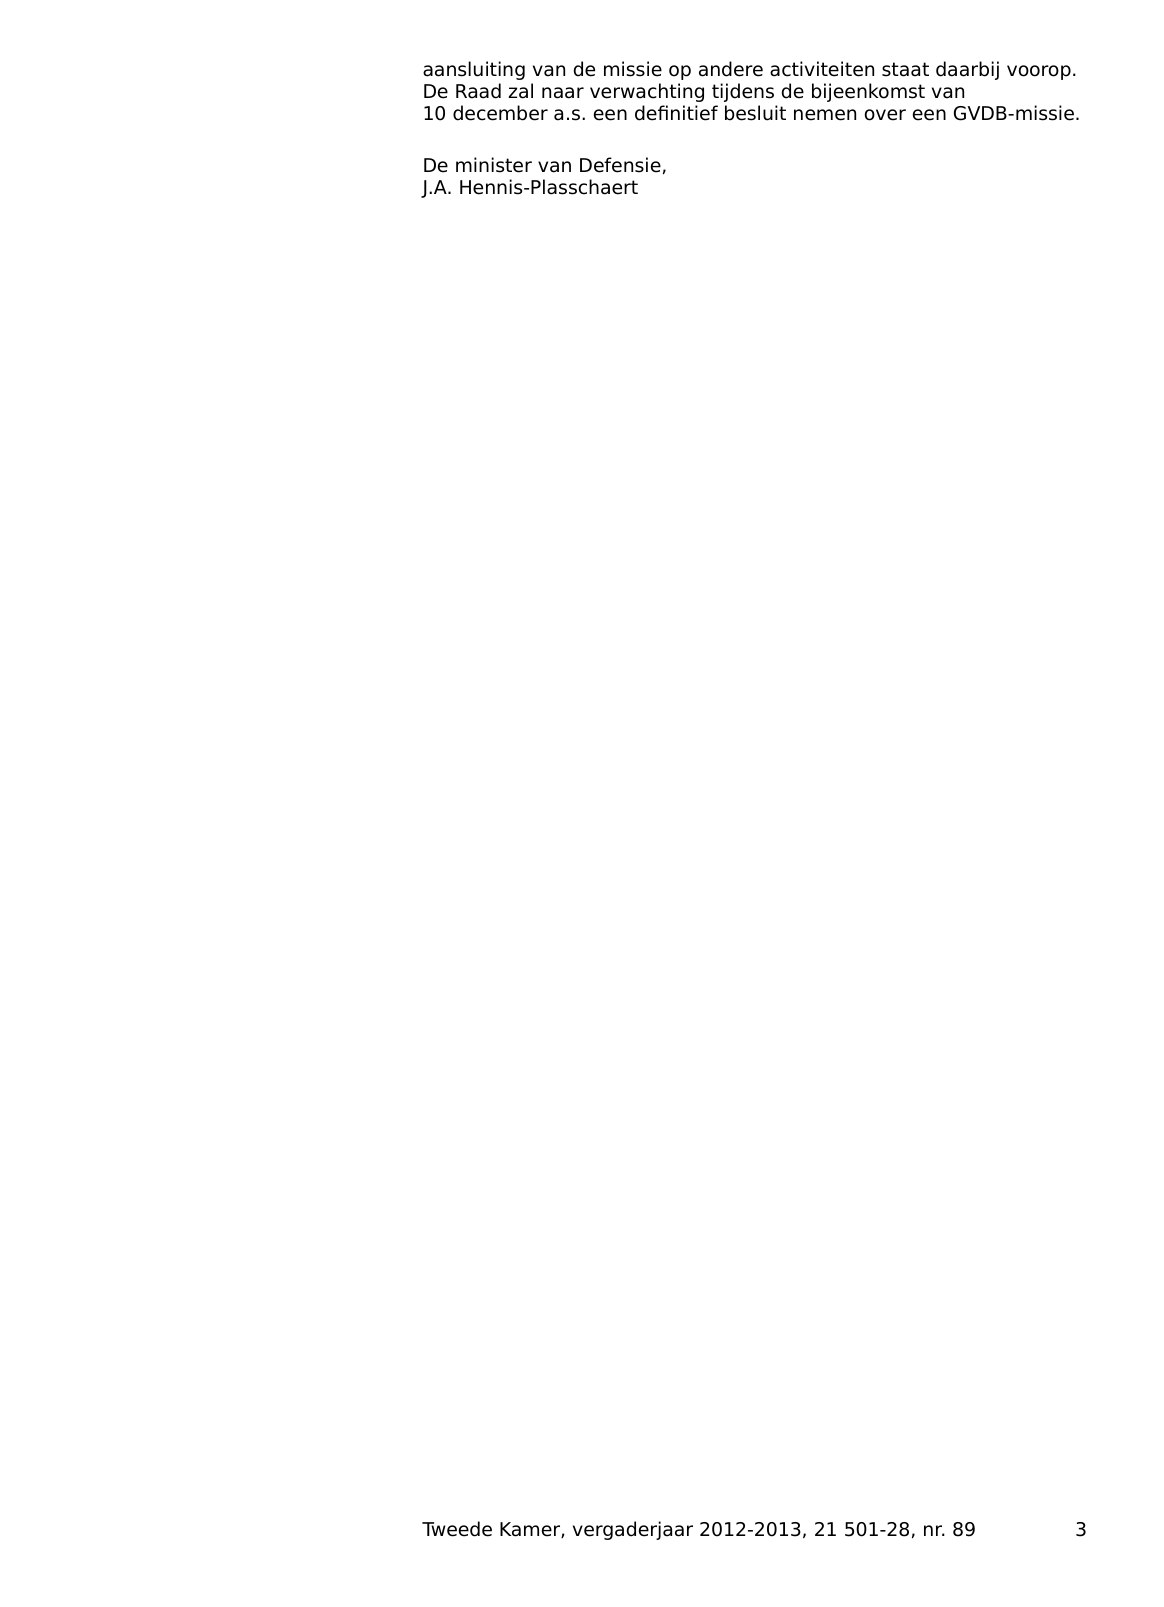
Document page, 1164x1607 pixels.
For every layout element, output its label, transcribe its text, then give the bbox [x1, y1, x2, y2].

text De minister van Defensie, J.A. Hennis-Plasschaert [422, 155, 1087, 199]
text aansluiting van de missie op andere activiteiten staat daarbij voorop. De Raad zal naar verwachting tijdens de bijeenkomst van 10 december a.s. een definitief besluit nemen over een GVDB-missie. [422, 59, 1087, 125]
